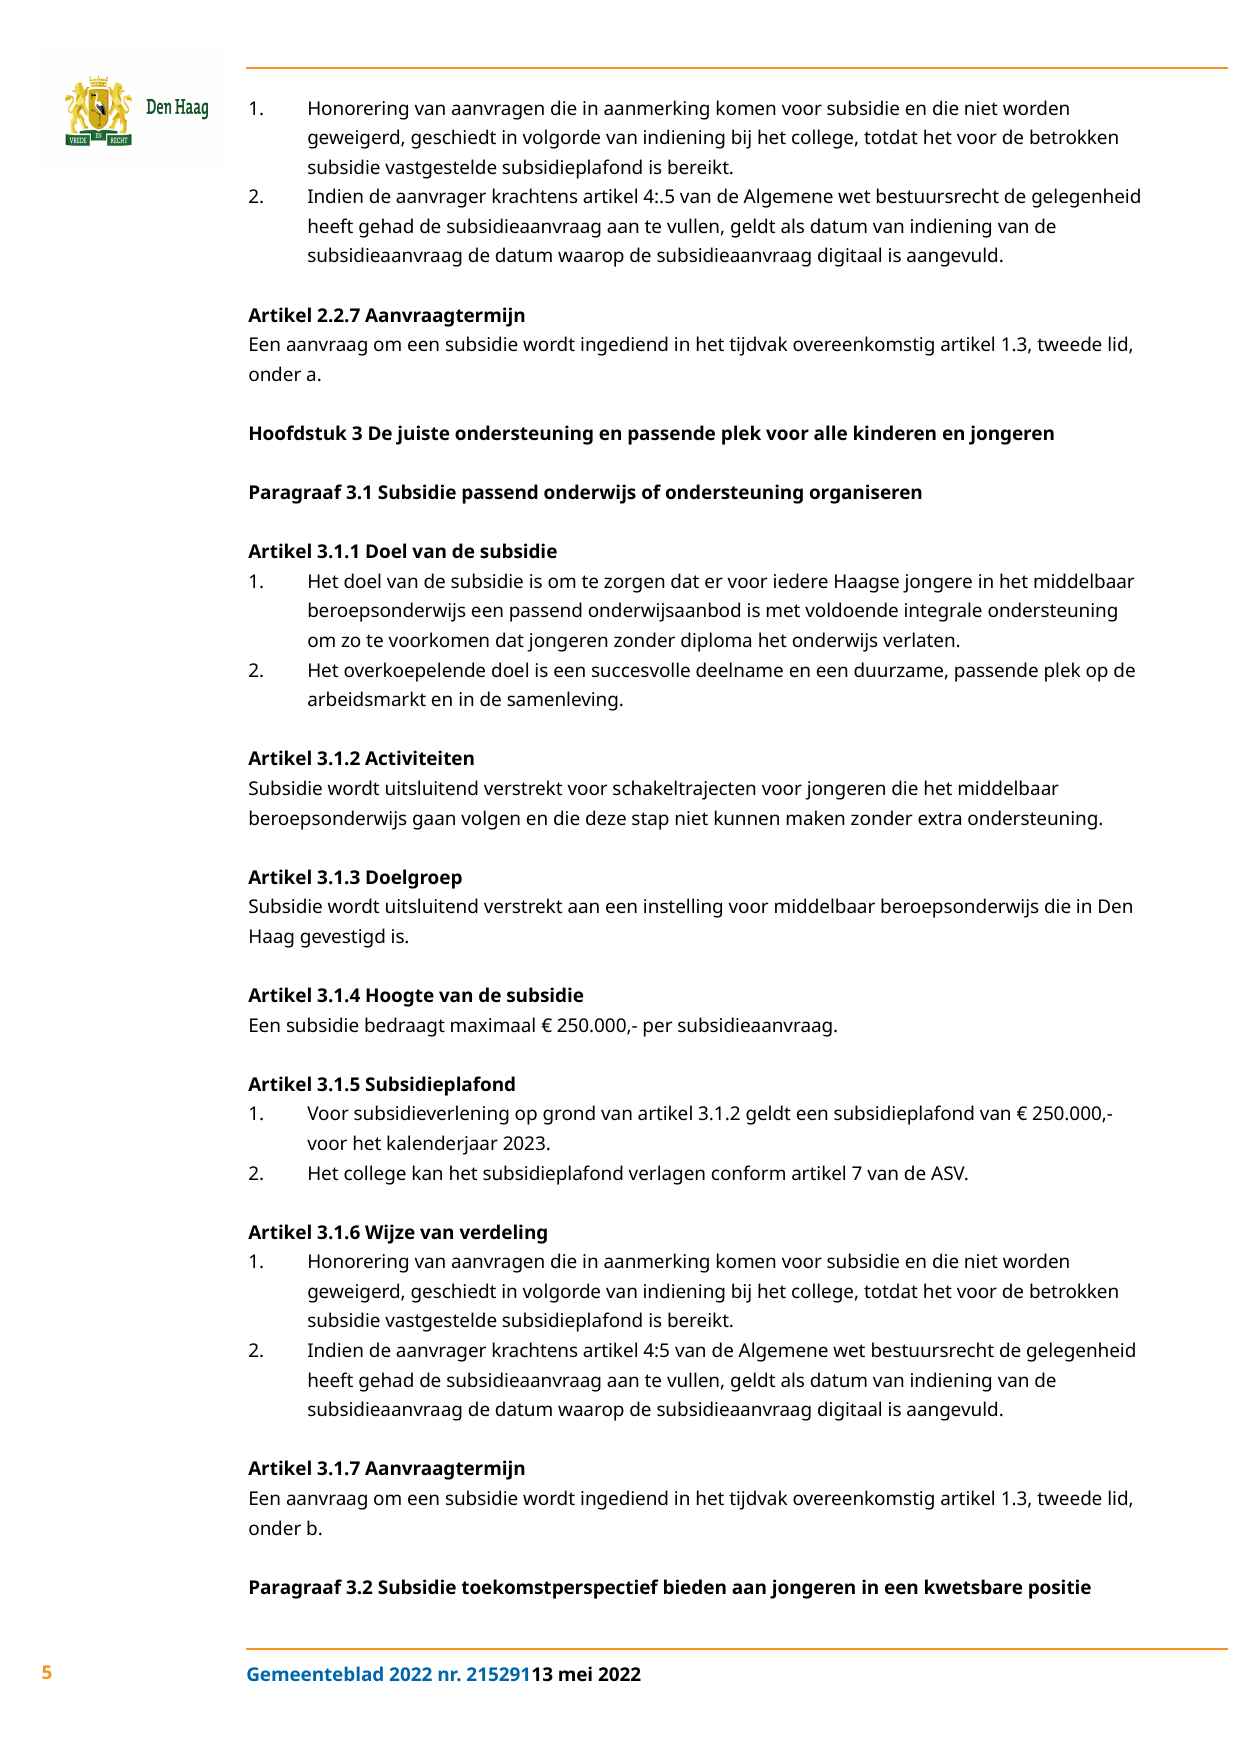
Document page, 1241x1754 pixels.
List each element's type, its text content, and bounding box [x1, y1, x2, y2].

text Artikel 3.1.4 Hoogte van de subsidie [248, 982, 1152, 1008]
list Indien de aanvrager krachtens artikel 4:5 van de Algemene wet bestuursrecht de gelegenheid heeft gehad de subsidieaanvraag aan te vullen, geldt als datum van indiening van de subsidieaanvraag de datum waarop de subsidieaanvraag digitaal is aangevuld. [248, 1337, 1152, 1422]
list Honorering van aanvragen die in aanmerking komen voor subsidie en die niet worden geweigerd, geschiedt in volgorde van indiening bij het college, totdat het voor de betrokken subsidie vastgestelde subsidieplafond is bereikt. [248, 95, 1152, 180]
list Honorering van aanvragen die in aanmerking komen voor subsidie en die niet worden geweigerd, geschiedt in volgorde van indiening bij het college, totdat het voor de betrokken subsidie vastgestelde subsidieplafond is bereikt. [248, 1248, 1152, 1333]
text Een subsidie bedraagt maximaal € 250.000,- per subsidieaanvraag. [248, 1012, 1152, 1038]
list Voor subsidieverlening op grond van artikel 3.1.2 geldt een subsidieplafond van € 250.000,- voor het kalenderjaar 2023. [248, 1101, 1152, 1156]
text Paragraaf 3.2 Subsidie toekomstperspectief bieden aan jongeren in een kwetsbare positie [248, 1574, 1152, 1600]
text Artikel 3.1.2 Activiteiten [248, 746, 1152, 771]
text Artikel 3.1.5 Subsidieplafond [248, 1071, 1152, 1097]
text Artikel 3.1.1 Doel van de subsidie [248, 538, 1152, 564]
list Het doel van de subsidie is om te zorgen dat er voor iedere Haagse jongere in het middelbaar beroepsonderwijs een passend onderwijsaanbod is met voldoende integrale ondersteuning om zo te voorkomen dat jongeren zonder diploma het onderwijs verlaten. [248, 568, 1152, 653]
text Artikel 3.1.7 Aanvraagtermijn [248, 1456, 1152, 1481]
text Een aanvraag om een subsidie wordt ingediend in het tijdvak overeenkomstig artikel 1.3, tweede lid, onder b. [248, 1485, 1152, 1541]
list Het college kan het subsidieplafond verlagen conform artikel 7 van de ASV. [248, 1160, 1152, 1186]
text Artikel 3.1.6 Wijze van verdeling [248, 1219, 1152, 1245]
text Subsidie wordt uitsluitend verstrekt aan een instelling voor middelbaar beroepsonderwijs die in Den Haag gevestigd is. [248, 893, 1152, 949]
list Het overkoepelende doel is een succesvolle deelname en een duurzame, passende plek op de arbeidsmarkt en in de samenleving. [248, 657, 1152, 712]
text Artikel 3.1.3 Doelgroep [248, 864, 1152, 890]
text Hoofdstuk 3 De juiste ondersteuning en passende plek voor alle kinderen en jongeren [248, 420, 1152, 446]
text Paragraaf 3.1 Subsidie passend onderwijs of ondersteuning organiseren [248, 479, 1152, 505]
text Artikel 2.2.7 Aanvraagtermijn [248, 302, 1152, 328]
text Subsidie wordt uitsluitend verstrekt voor schakeltrajecten voor jongeren die het middelbaar beroepsonderwijs gaan volgen en die deze stap niet kunnen maken zonder extra ondersteuning. [248, 775, 1152, 831]
picture [41, 47, 231, 172]
list Indien de aanvrager krachtens artikel 4:.5 van de Algemene wet bestuursrecht de gelegenheid heeft gehad de subsidieaanvraag aan te vullen, geldt als datum van indiening van de subsidieaanvraag de datum waarop de subsidieaanvraag digitaal is aangevuld. [248, 183, 1152, 268]
text Een aanvraag om een subsidie wordt ingediend in het tijdvak overeenkomstig artikel 1.3, tweede lid, onder a. [248, 331, 1152, 387]
